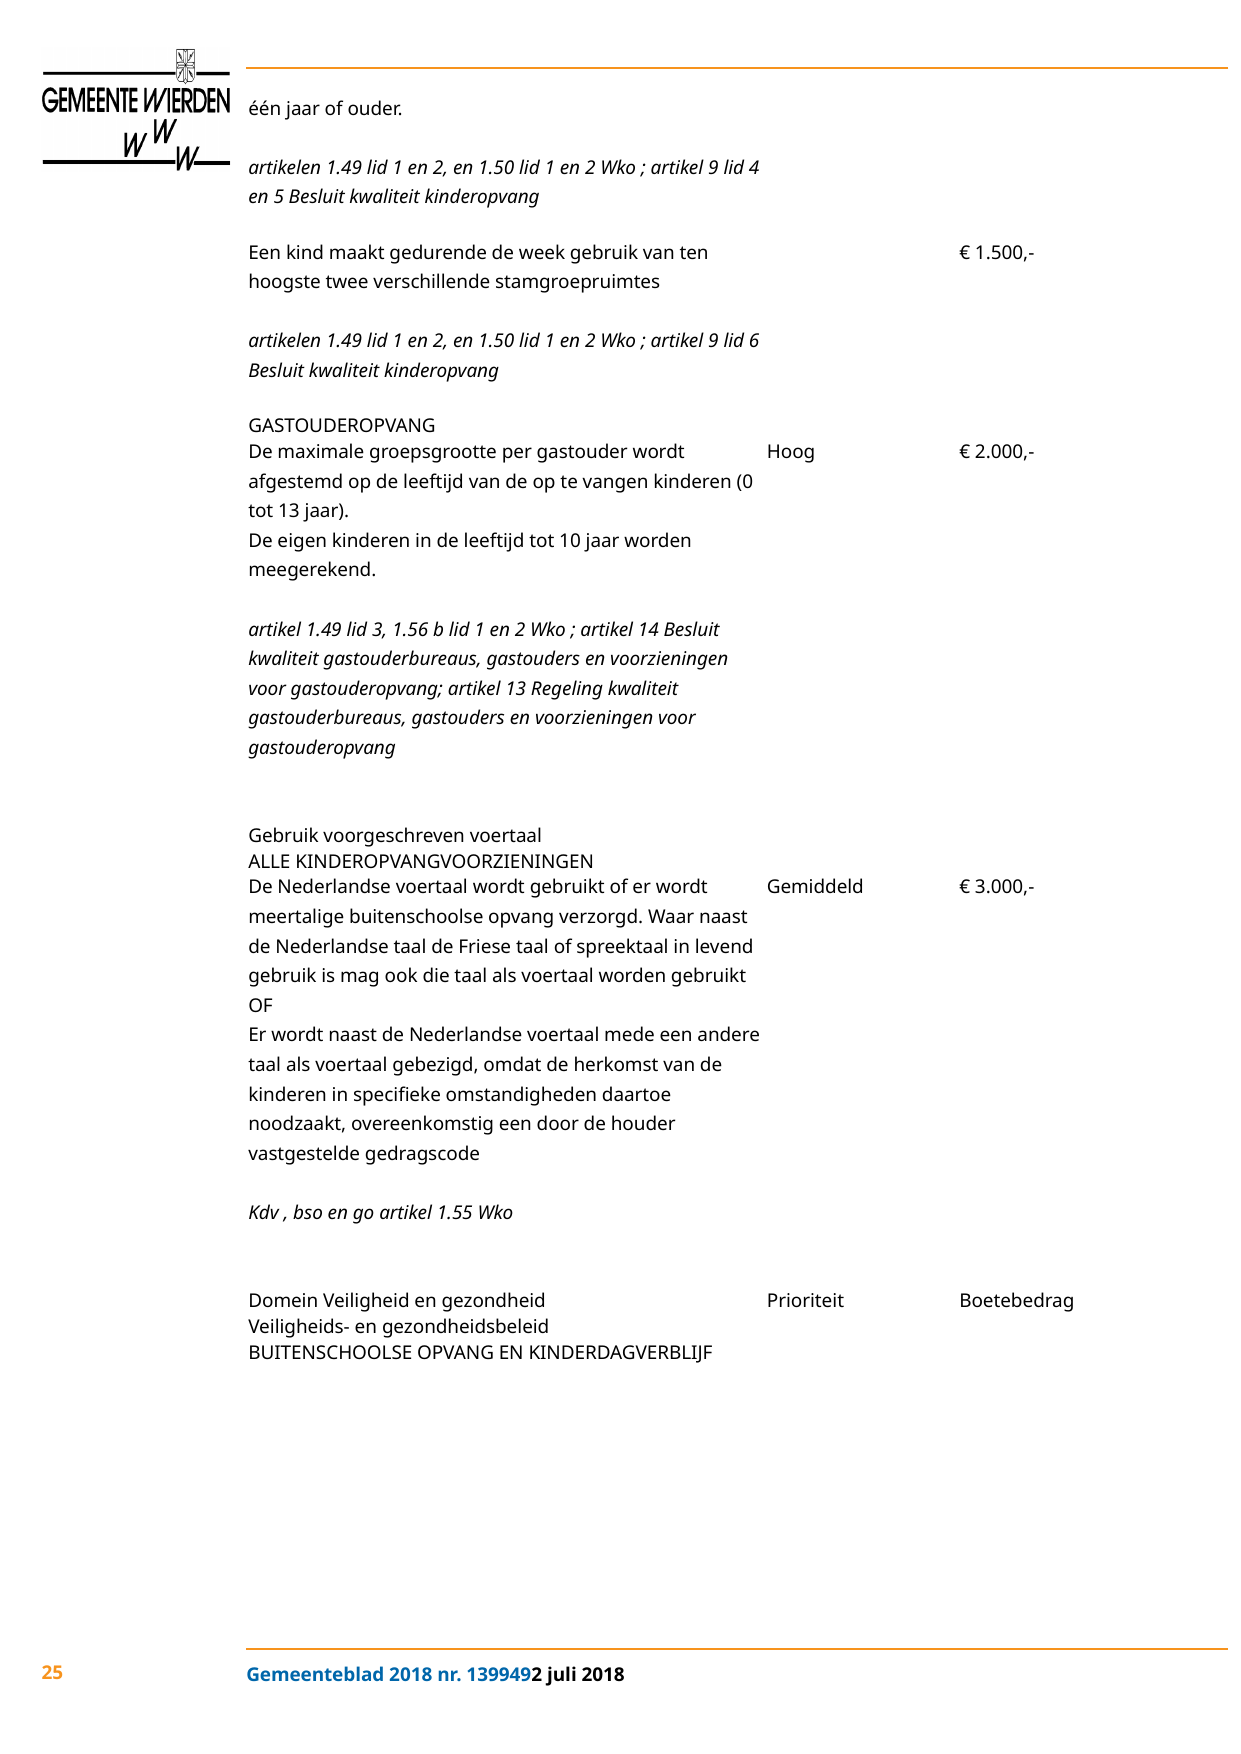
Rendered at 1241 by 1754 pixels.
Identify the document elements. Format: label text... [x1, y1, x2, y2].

table_cell BUITENSCHOOLSE OPVANG EN KINDERDAGVERBLIJF [248, 1339, 1152, 1364]
table_cell De maximale groepsgrootte per gastouder wordt afgestemd op de leeftijd van de op te vangen kinderen (0 tot 13 jaar). De eigen kinderen in de leeftijd tot 10 jaar worden meegerekend. artikel 1.49 lid 3, 1.56 b lid 1 en 2 Wko ; artikel 14 Besluit kwaliteit gastouderbureaus, gastouders en voorzieningen voor gastouderopvang; artikel 13 Regeling kwaliteit gastouderbureaus, gastouders en voorzieningen voor gastouderopvang [248, 438, 767, 789]
table_cell € 1.500,- [959, 239, 1152, 412]
table_cell Een kind maakt gedurende de week gebruik van ten hoogste twee verschillende stamgroepruimtes artikelen 1.49 lid 1 en 2, en 1.50 lid 1 en 2 Wko ; artikel 9 lid 6 Besluit kwaliteit kinderopvang [248, 239, 767, 412]
table_cell Gemiddeld [767, 874, 959, 1254]
table_cell ALLE KINDEROPVANGVOORZIENINGEN [248, 848, 1152, 874]
table_cell één jaar of ouder. artikelen 1.49 lid 1 en 2, en 1.50 lid 1 en 2 Wko ; artikel 9 lid 4 en 5 Besluit kwaliteit kinderopvang [248, 95, 767, 239]
table_cell Veiligheids- en gezondheidsbeleid [248, 1313, 1152, 1339]
table_cell [767, 239, 959, 412]
table_cell [959, 95, 1152, 239]
picture [41, 47, 231, 172]
table_header Domein Veiligheid en gezondheid [248, 1288, 767, 1313]
table_cell [767, 95, 959, 239]
table_cell Hoog [767, 438, 959, 789]
table_cell GASTOUDEROPVANG [248, 413, 1152, 438]
table_cell De Nederlandse voertaal wordt gebruikt of er wordt meertalige buitenschoolse opvang verzorgd. Waar naast de Nederlandse taal de Friese taal of spreektaal in levend gebruik is mag ook die taal als voertaal worden gebruikt OF Er wordt naast de Nederlandse voertaal mede een andere taal als voertaal gebezigd, omdat de herkomst van de kinderen in specifieke omstandigheden daartoe noodzaakt, overeenkomstig een door de houder vastgestelde gedragscode Kdv , bso en go artikel 1.55 Wko [248, 874, 767, 1254]
table_cell € 2.000,- [959, 438, 1152, 789]
table_header Prioriteit [767, 1288, 959, 1313]
table_cell € 3.000,- [959, 874, 1152, 1254]
table_header Gebruik voorgeschreven voertaal [248, 822, 1152, 848]
table_header Boetebedrag [959, 1288, 1152, 1313]
